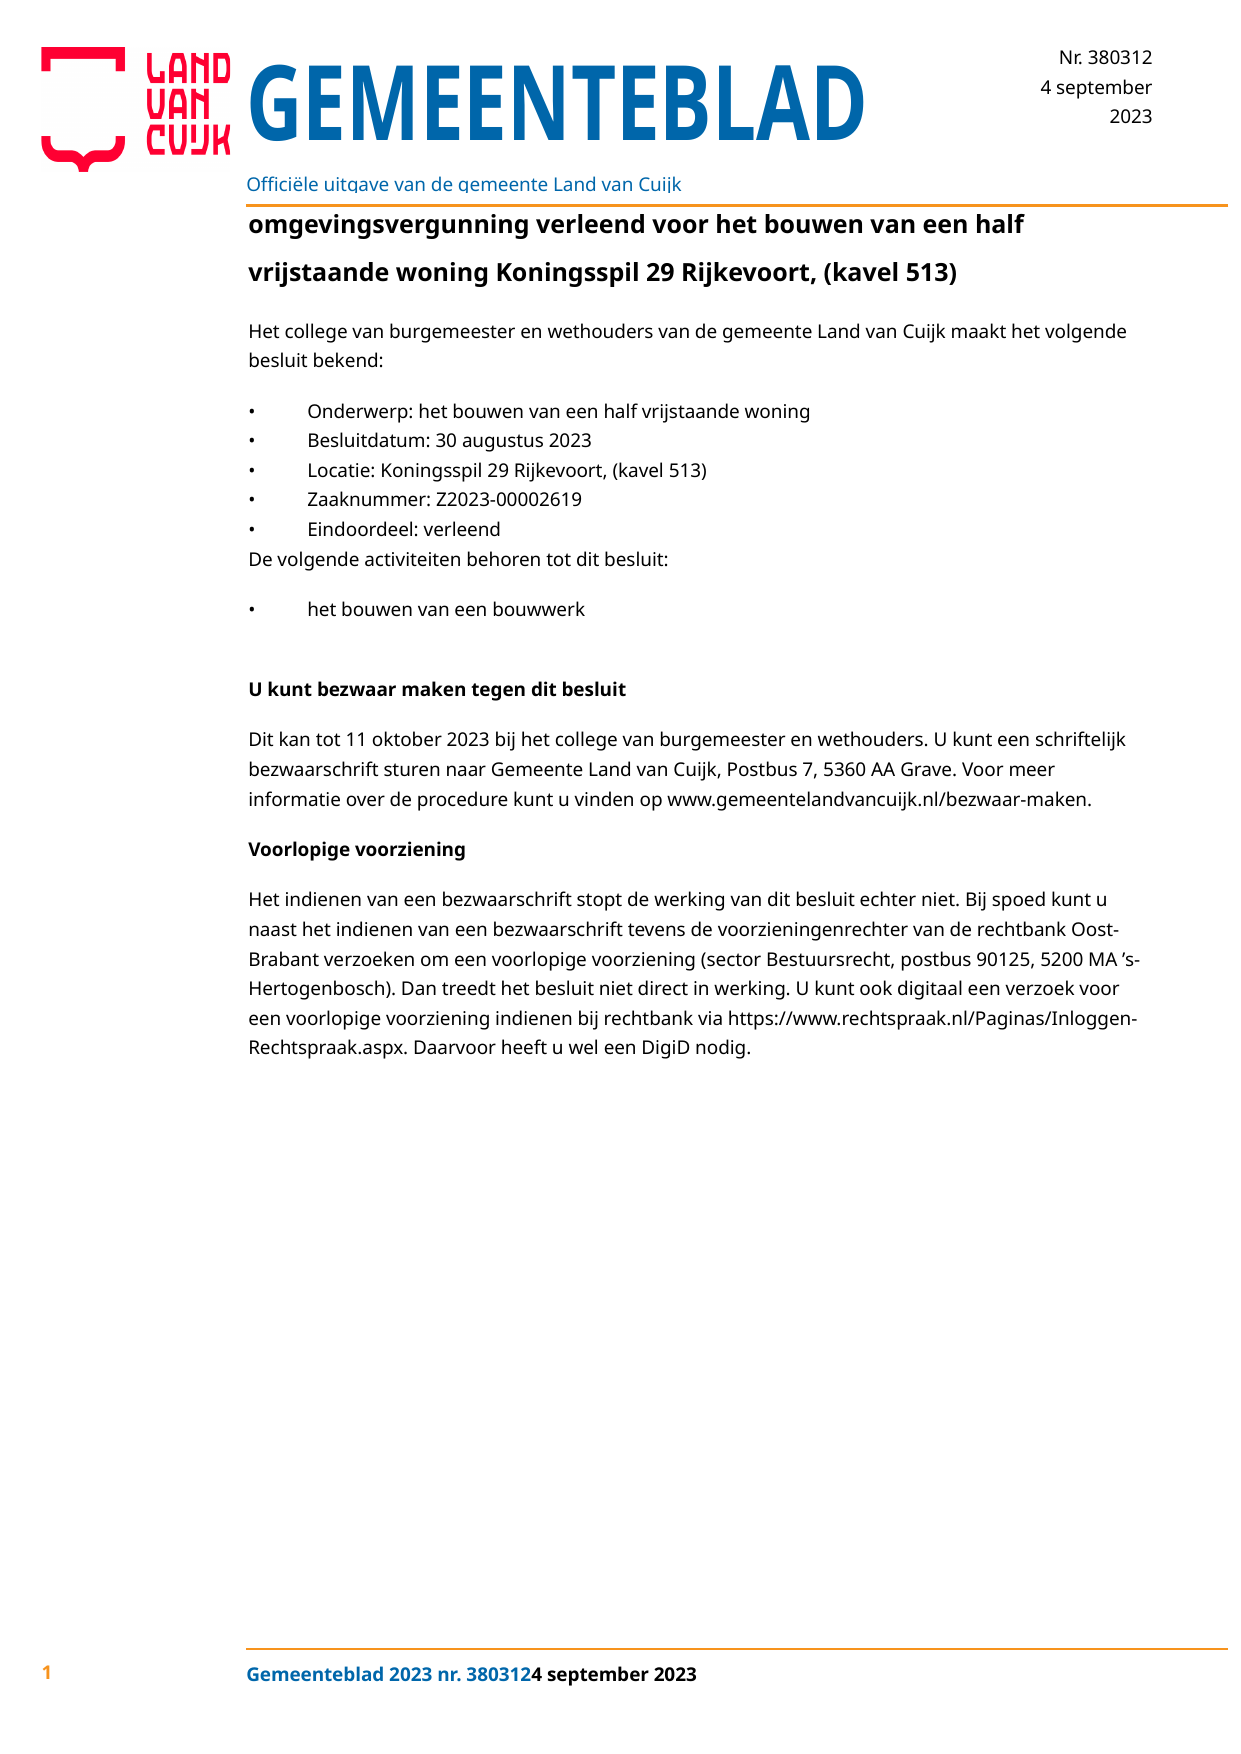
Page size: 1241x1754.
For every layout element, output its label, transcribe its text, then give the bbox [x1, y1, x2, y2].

list Onderwerp: het bouwen van een half vrijstaande woning [248, 398, 1152, 424]
text Dit kan tot 11 oktober 2023 bij het college van burgemeester en wethouders. U kunt een schriftelijk bezwaarschrift sturen naar Gemeente Land van Cuijk, Postbus 7, 5360 AA Grave. Voor meer informatie over de procedure kunt u vinden op www.gemeentelandvancuijk.nl/bezwaar-maken. [248, 727, 1152, 812]
text De volgende activiteiten behoren tot dit besluit: [248, 546, 1152, 572]
list Besluitdatum: 30 augustus 2023 [248, 427, 1152, 453]
text Het college van burgemeester en wethouders van de gemeente Land van Cuijk maakt het volgende besluit bekend: [248, 318, 1152, 373]
text U kunt bezwaar maken tegen dit besluit [248, 676, 1152, 702]
text omgevingsvergunning verleend voor het bouwen van een half vrijstaande woning Koningsspil 29 Rijkevoort, (kavel 513) [248, 207, 1152, 288]
list Zaaknummer: Z2023-00002619 [248, 487, 1152, 512]
text Voorlopige voorziening [248, 836, 1152, 862]
text Het indienen van een bezwaarschrift stopt de werking van dit besluit echter niet. Bij spoed kunt u naast het indienen van een bezwaarschrift tevens de voorzieningenrechter van de rechtbank Oost-Brabant verzoeken om een voorlopige voorziening (sector Bestuursrecht, postbus 90125, 5200 MA ’s-Hertogenbosch). Dan treedt het besluit niet direct in werking. U kunt ook digitaal een verzoek voor een voorlopige voorziening indienen bij rechtbank via https://www.rechtspraak.nl/Paginas/Inloggen-Rechtspraak.aspx. Daarvoor heeft u wel een DigiD nodig. [248, 887, 1152, 1060]
picture [41, 47, 231, 172]
list Locatie: Koningsspil 29 Rijkevoort, (kavel 513) [248, 457, 1152, 483]
list het bouwen van een bouwwerk [248, 596, 1152, 622]
list Eindoordeel: verleend [248, 516, 1152, 542]
